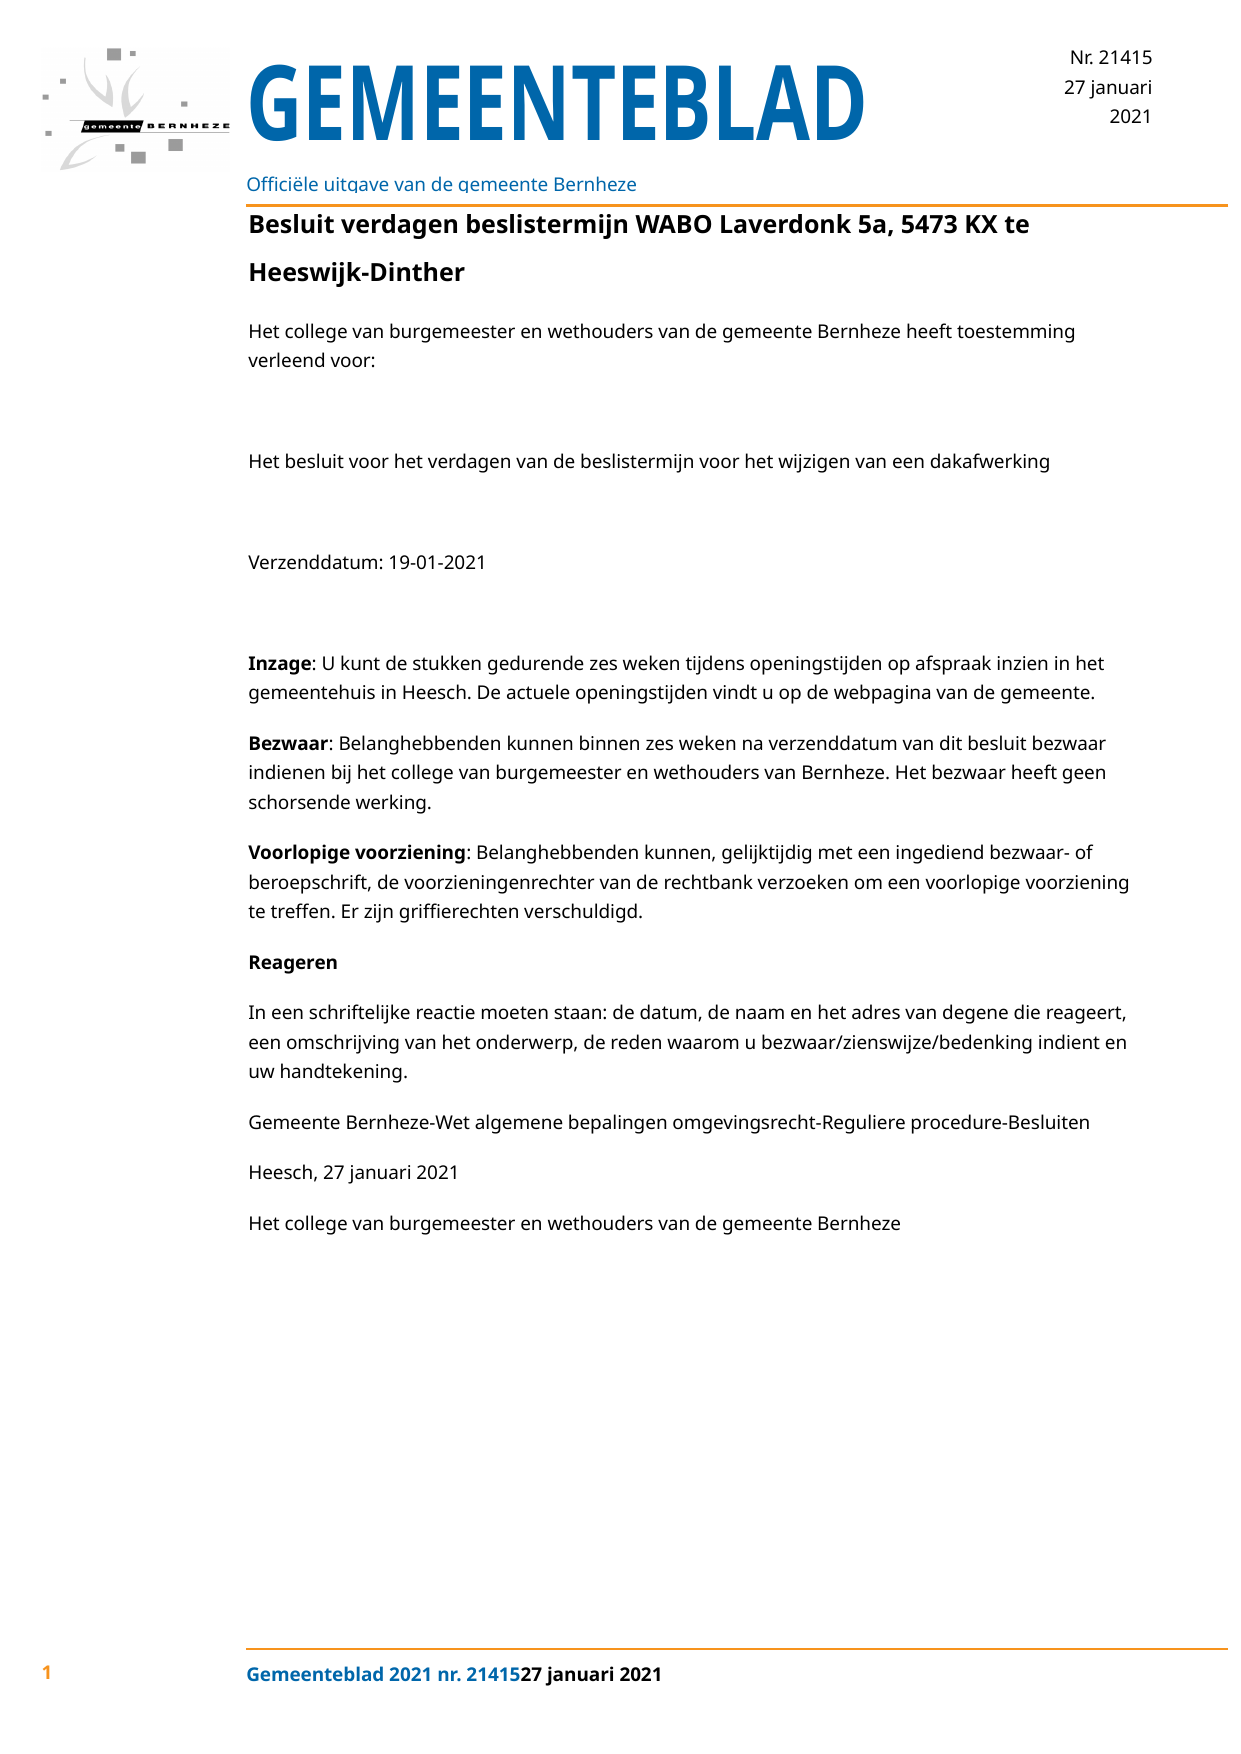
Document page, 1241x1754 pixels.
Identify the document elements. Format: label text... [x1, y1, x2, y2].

picture [41, 47, 231, 172]
text Heesch, 27 januari 2021 [248, 1159, 1152, 1185]
text Het besluit voor het verdagen van de beslistermijn voor het wijzigen van een dakafwerking [248, 448, 1152, 474]
text Het college van burgemeester en wethouders van de gemeente Bernheze [248, 1210, 1152, 1236]
text Voorlopige voorziening: Belanghebbenden kunnen, gelijktijdig met een ingediend bezwaar- of beroepschrift, de voorzieningenrechter van de rechtbank verzoeken om een voorlopige voorziening te treffen. Er zijn griffierechten verschuldigd. [248, 839, 1152, 924]
text In een schriftelijke reactie moeten staan: de datum, de naam en het adres van degene die reageert, een omschrijving van het onderwerp, de reden waarom u bezwaar/zienswijze/bedenking indient en uw handtekening. [248, 999, 1152, 1084]
text Inzage: U kunt de stukken gedurende zes weken tijdens openingstijden op afspraak inzien in het gemeentehuis in Heesch. De actuele openingstijden vindt u op de webpagina van de gemeente. [248, 650, 1152, 705]
text Besluit verdagen beslistermijn WABO Laverdonk 5a, 5473 KX te Heeswijk-Dinther [248, 207, 1152, 288]
text Het college van burgemeester en wethouders van de gemeente Bernheze heeft toestemming verleend voor: [248, 318, 1152, 373]
text Verzenddatum: 19-01-2021 [248, 549, 1152, 575]
text Bezwaar: Belanghebbenden kunnen binnen zes weken na verzenddatum van dit besluit bezwaar indienen bij het college van burgemeester en wethouders van Bernheze. Het bezwaar heeft geen schorsende werking. [248, 730, 1152, 815]
text Reageren [248, 949, 1152, 975]
text Gemeente Bernheze-Wet algemene bepalingen omgevingsrecht-Reguliere procedure-Besluiten [248, 1109, 1152, 1135]
